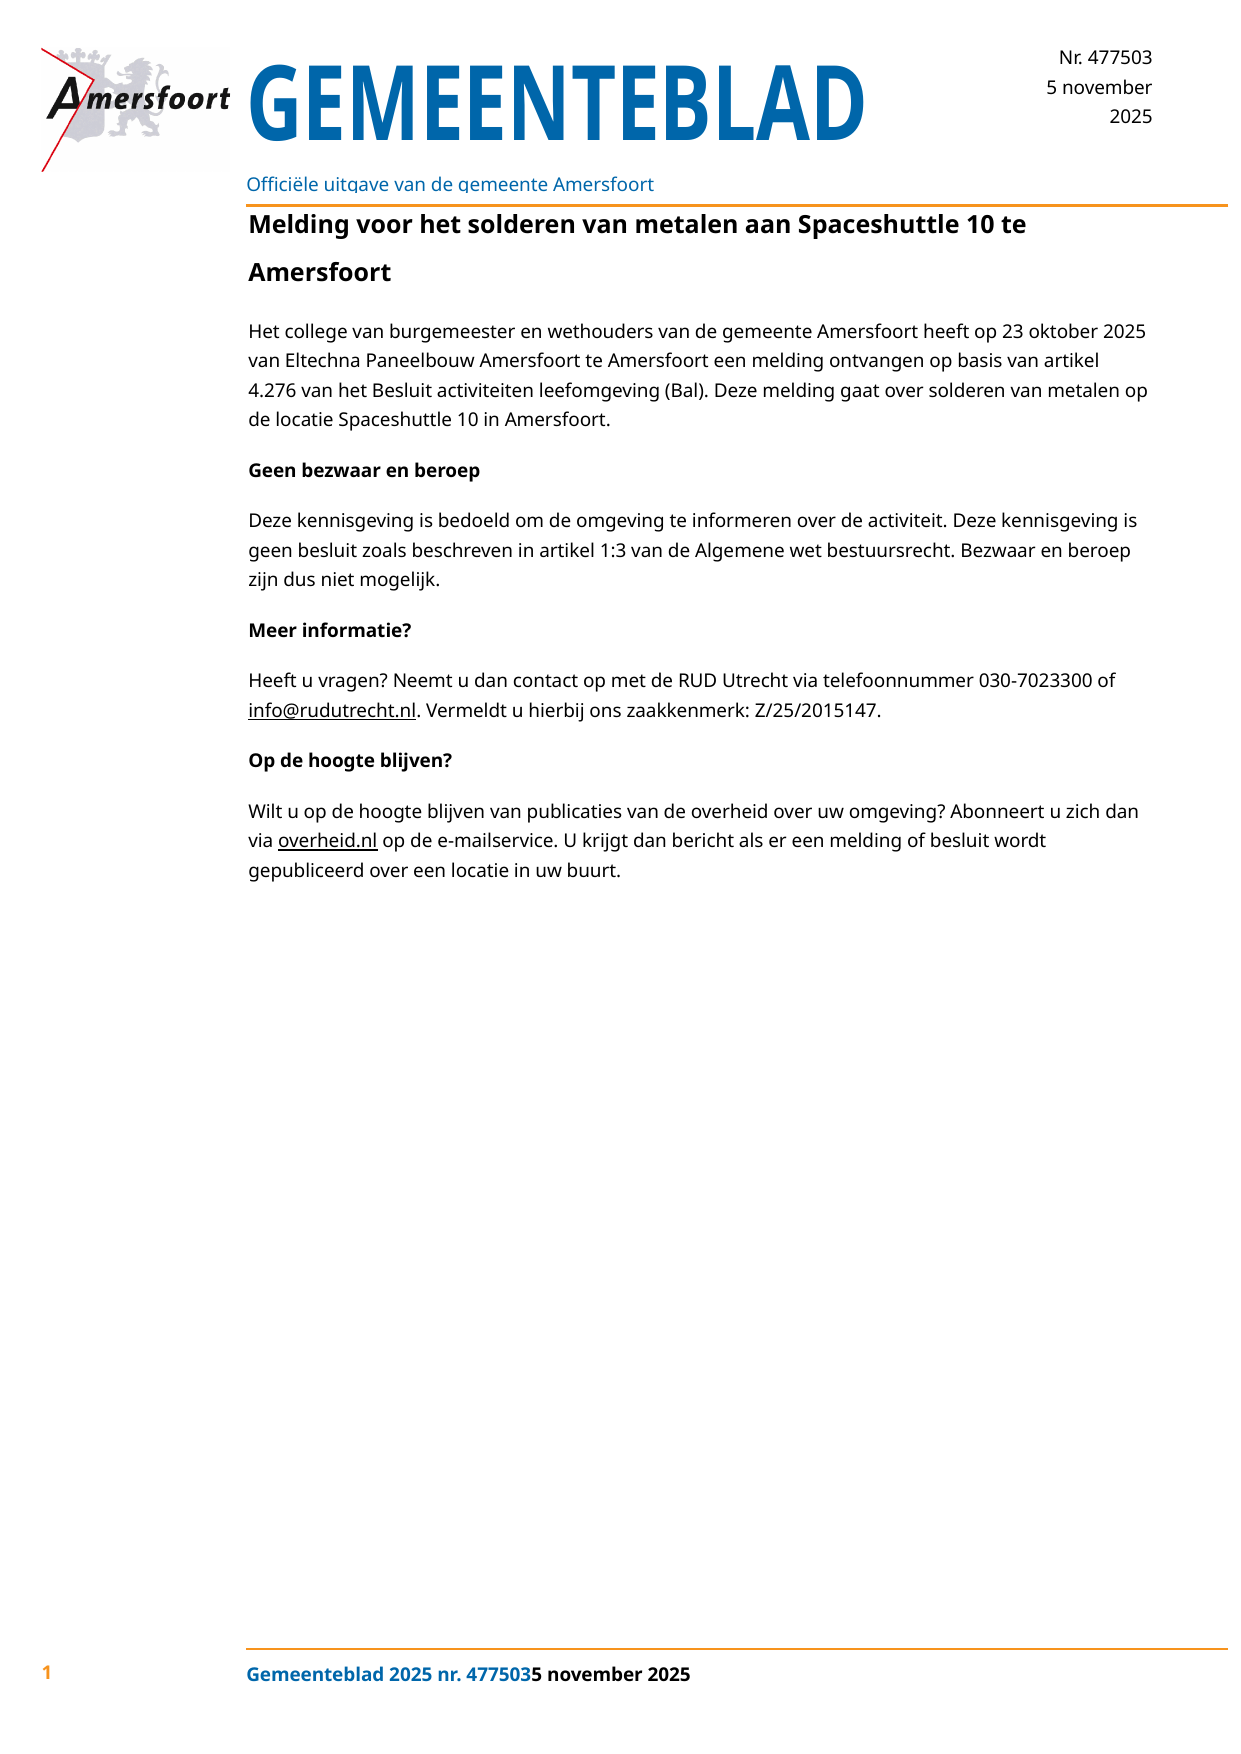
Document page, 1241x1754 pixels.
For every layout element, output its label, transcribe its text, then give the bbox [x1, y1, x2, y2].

text Geen bezwaar en beroep [248, 457, 1152, 483]
text Meer informatie? [248, 617, 1152, 643]
text Deze kennisgeving is bedoeld om de omgeving te informeren over de activiteit. Deze kennisgeving is geen besluit zoals beschreven in artikel 1:3 van de Algemene wet bestuursrecht. Bezwaar en beroep zijn dus niet mogelijk. [248, 507, 1152, 592]
text Melding voor het solderen van metalen aan Spaceshuttle 10 te Amersfoort [248, 207, 1152, 288]
picture [41, 47, 231, 172]
text Het college van burgemeester en wethouders van de gemeente Amersfoort heeft op 23 oktober 2025 van Eltechna Paneelbouw Amersfoort te Amersfoort een melding ontvangen op basis van artikel 4.276 van het Besluit activiteiten leefomgeving (Bal). Deze melding gaat over solderen van metalen op de locatie Spaceshuttle 10 in Amersfoort. [248, 318, 1152, 432]
text Heeft u vragen? Neemt u dan contact op met de RUD Utrecht via telefoonnummer 030-7023300 of info@rudutrecht.nl. Vermeldt u hierbij ons zaakkenmerk: Z/25/2015147. [248, 667, 1152, 723]
text Wilt u op de hoogte blijven van publicaties van de overheid over uw omgeving? Abonneert u zich dan via overheid.nl op de e-mailservice. U krijgt dan bericht als er een melding of besluit wordt gepubliceerd over een locatie in uw buurt. [248, 798, 1152, 883]
text Op de hoogte blijven? [248, 747, 1152, 773]
